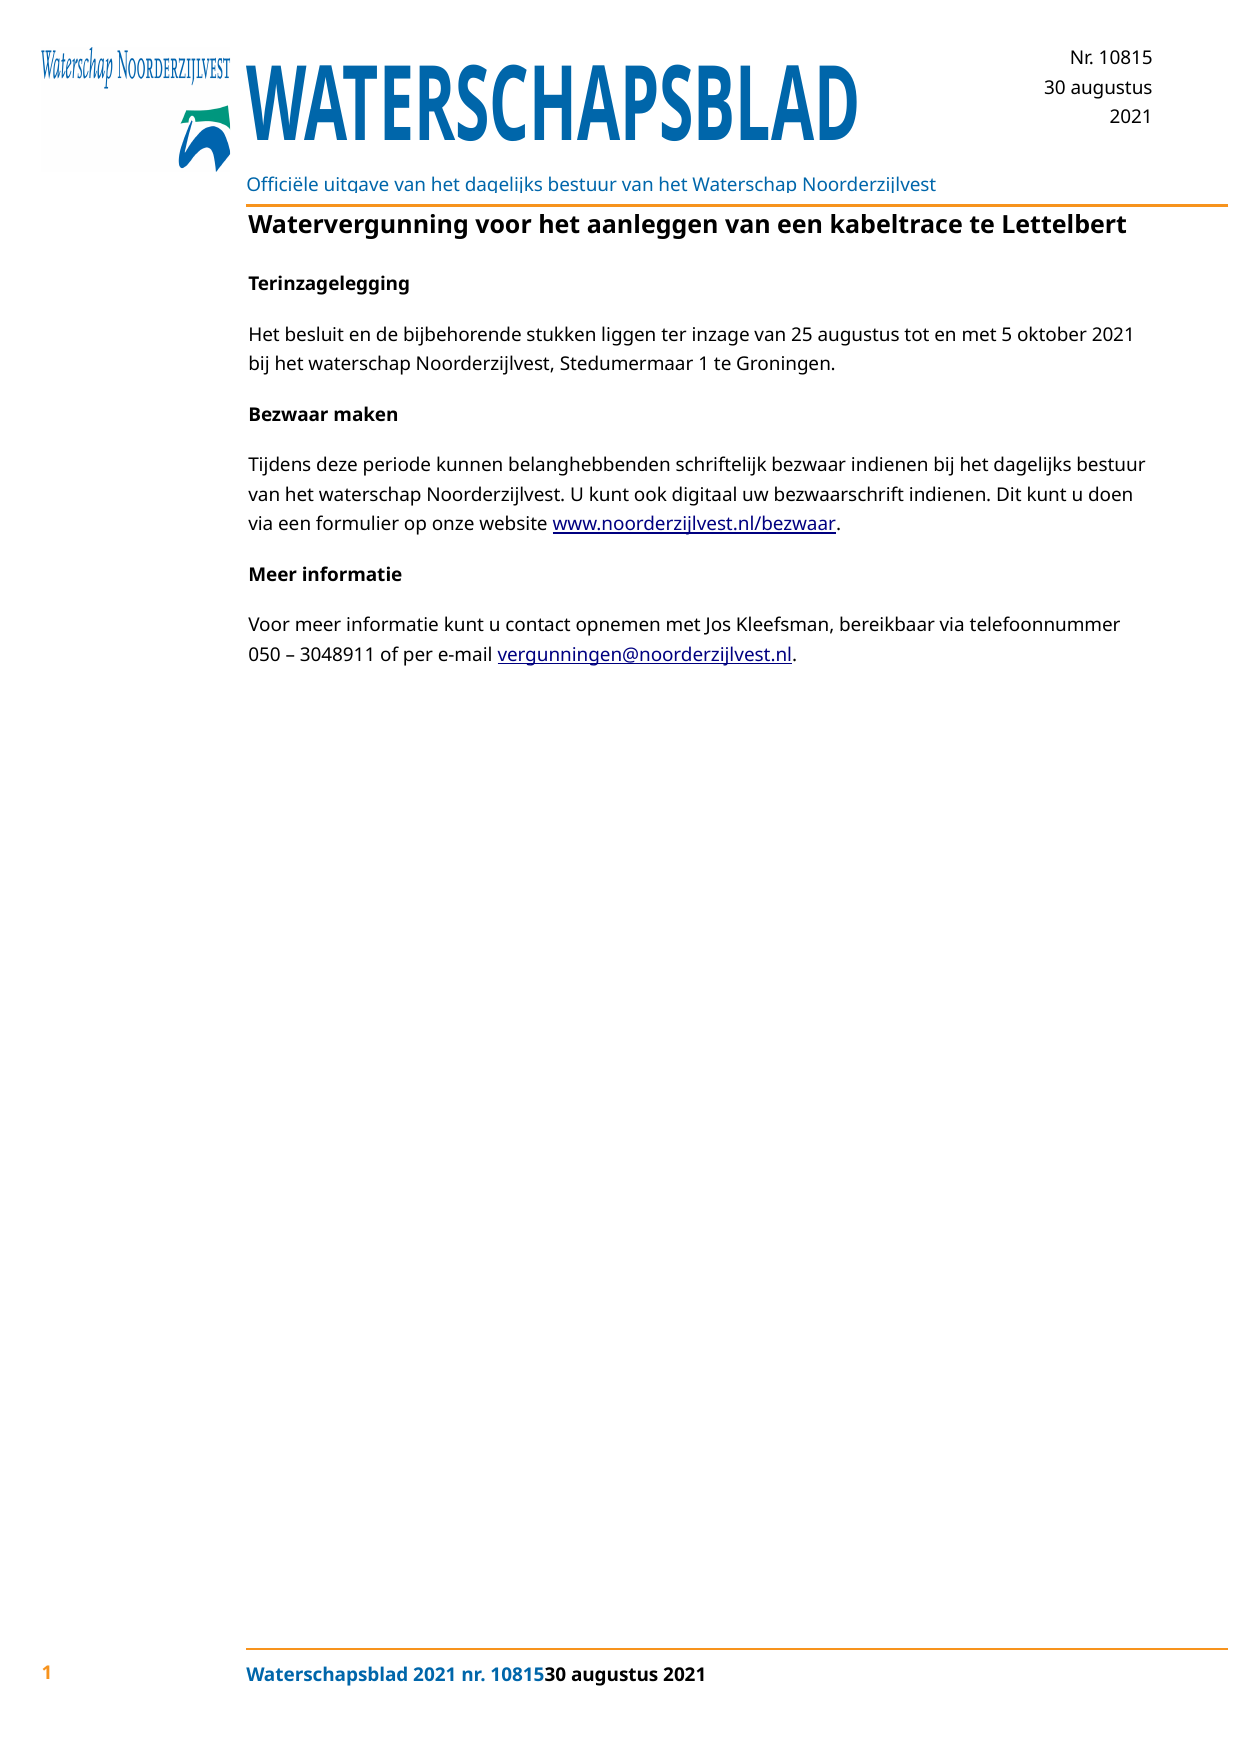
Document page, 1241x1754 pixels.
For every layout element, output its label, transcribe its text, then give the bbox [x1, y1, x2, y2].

text Watervergunning voor het aanleggen van een kabeltrace te Lettelbert [248, 207, 1152, 241]
text Bezwaar maken [248, 401, 1152, 426]
text Voor meer informatie kunt u contact opnemen met Jos Kleefsman, bereikbaar via telefoonnummer 050 – 3048911 of per e-mail vergunningen@noorderzijlvest.nl. [248, 611, 1152, 666]
text Meer informatie [248, 561, 1152, 586]
text Het besluit en de bijbehorende stukken liggen ter inzage van 25 augustus tot en met 5 oktober 2021 bij het waterschap Noorderzijlvest, Stedumermaar 1 te Groningen. [248, 321, 1152, 376]
picture [41, 47, 231, 172]
text Terinzagelegging [248, 270, 1152, 296]
text Tijdens deze periode kunnen belanghebbenden schriftelijk bezwaar indienen bij het dagelijks bestuur van het waterschap Noorderzijlvest. U kunt ook digitaal uw bezwaarschrift indienen. Dit kunt u doen via een formulier op onze website www.noorderzijlvest.nl/bezwaar. [248, 451, 1152, 536]
